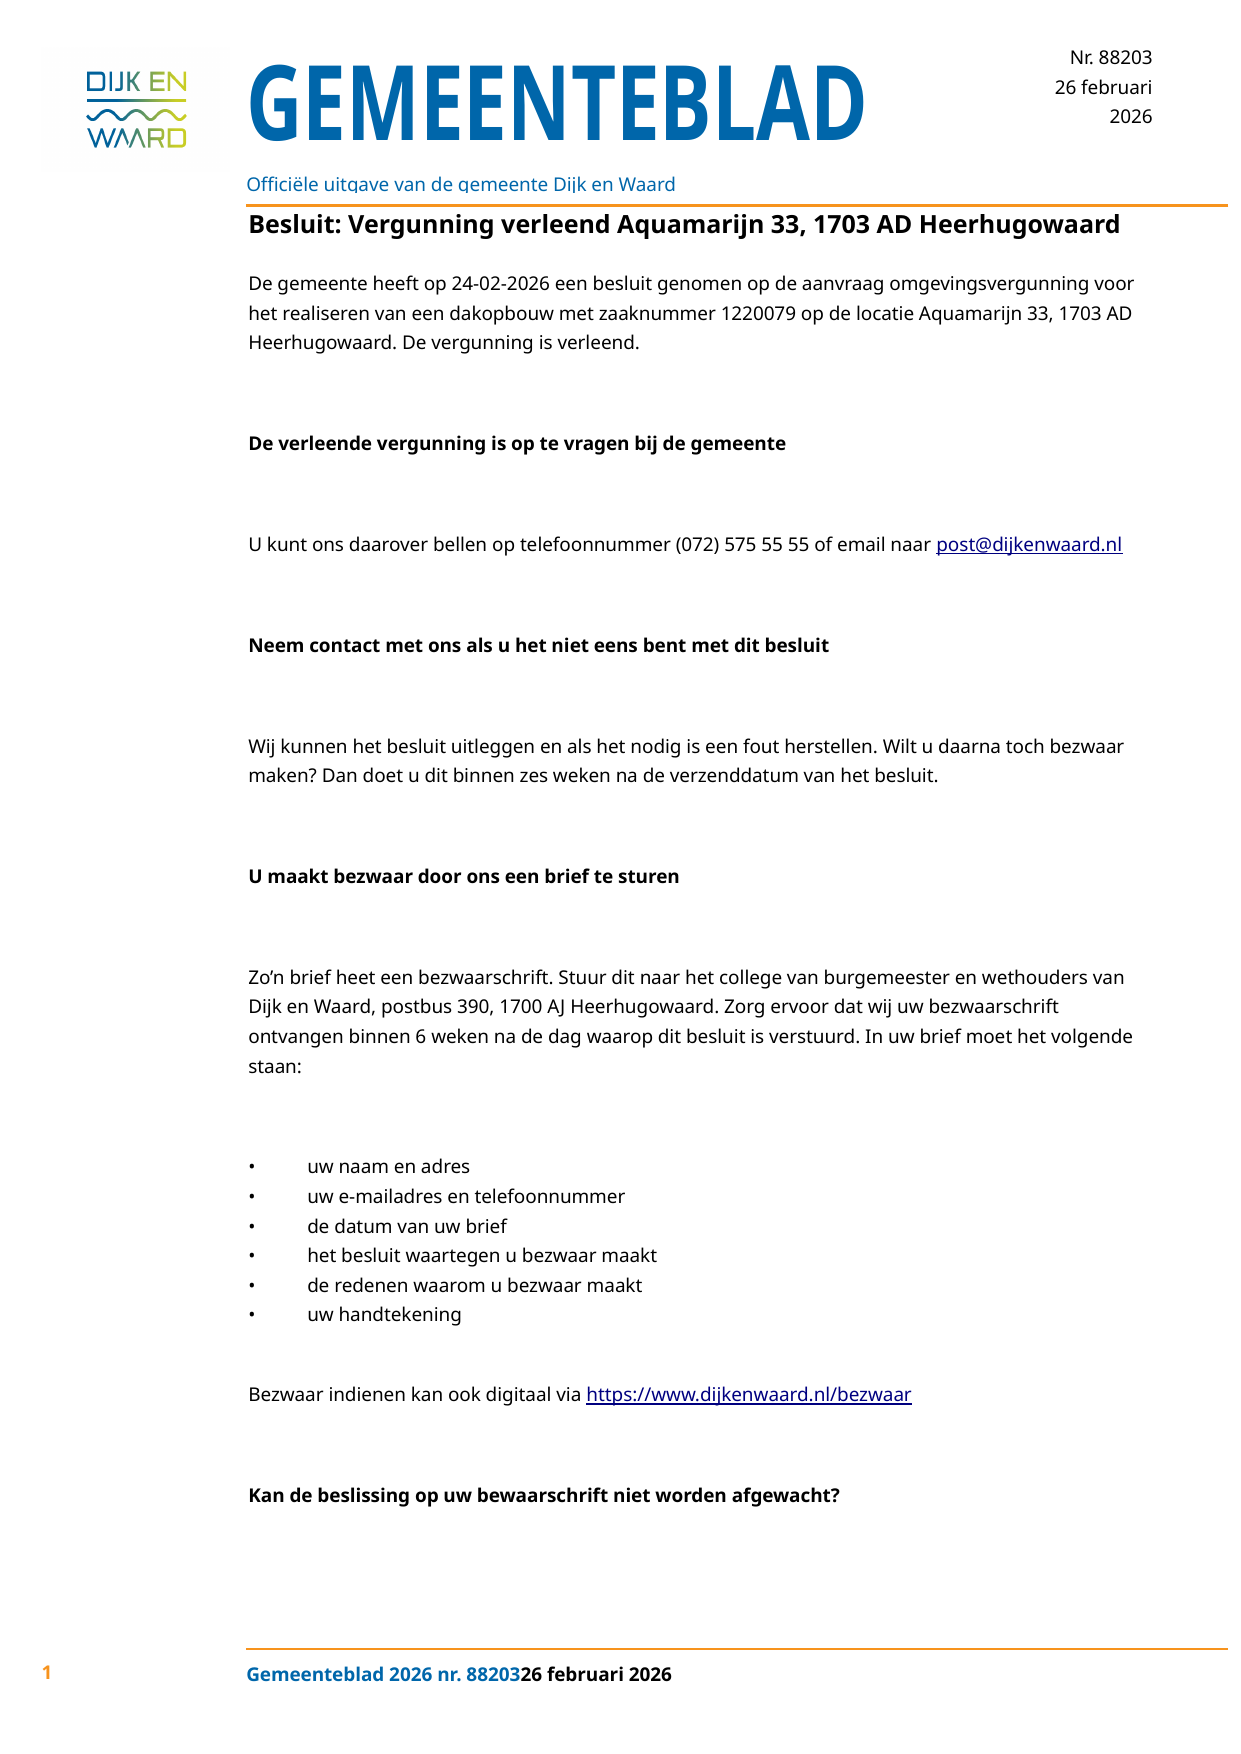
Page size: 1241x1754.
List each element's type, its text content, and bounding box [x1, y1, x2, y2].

text Kan de beslissing op uw bewaarschrift niet worden afgewacht? [248, 1482, 1152, 1508]
text U kunt ons daarover bellen op telefoonnummer (072) 575 55 55 of email naar post@dijkenwaard.nl [248, 531, 1152, 557]
text Besluit: Vergunning verleend Aquamarijn 33, 1703 AD Heerhugowaard [248, 207, 1152, 241]
text Neem contact met ons als u het niet eens bent met dit besluit [248, 632, 1152, 658]
text U maakt bezwaar door ons een brief te sturen [248, 863, 1152, 889]
list de datum van uw brief [248, 1213, 1152, 1238]
list uw e-mailadres en telefoonnummer [248, 1183, 1152, 1209]
list uw naam en adres [248, 1154, 1152, 1179]
list de redenen waarom u bezwaar maakt [248, 1272, 1152, 1298]
list uw handtekening [248, 1302, 1152, 1327]
text De verleende vergunning is op te vragen bij de gemeente [248, 430, 1152, 456]
text De gemeente heeft op 24-02-2026 een besluit genomen op de aanvraag omgevingsvergunning voor het realiseren van een dakopbouw met zaaknummer 1220079 op de locatie Aquamarijn 33, 1703 AD Heerhugowaard. De vergunning is verleend. [248, 270, 1152, 355]
picture [41, 47, 231, 172]
text Bezwaar indienen kan ook digitaal via https://www.dijkenwaard.nl/bezwaar [248, 1382, 1152, 1407]
text Zo’n brief heet een bezwaarschrift. Stuur dit naar het college van burgemeester en wethouders van Dijk en Waard, postbus 390, 1700 AJ Heerhugowaard. Zorg ervoor dat wij uw bezwaarschrift ontvangen binnen 6 weken na de dag waarop dit besluit is verstuurd. In uw brief moet het volgende staan: [248, 964, 1152, 1078]
text Wij kunnen het besluit uitleggen en als het nodig is een fout herstellen. Wilt u daarna toch bezwaar maken? Dan doet u dit binnen zes weken na de verzenddatum van het besluit. [248, 733, 1152, 788]
list het besluit waartegen u bezwaar maakt [248, 1242, 1152, 1268]
